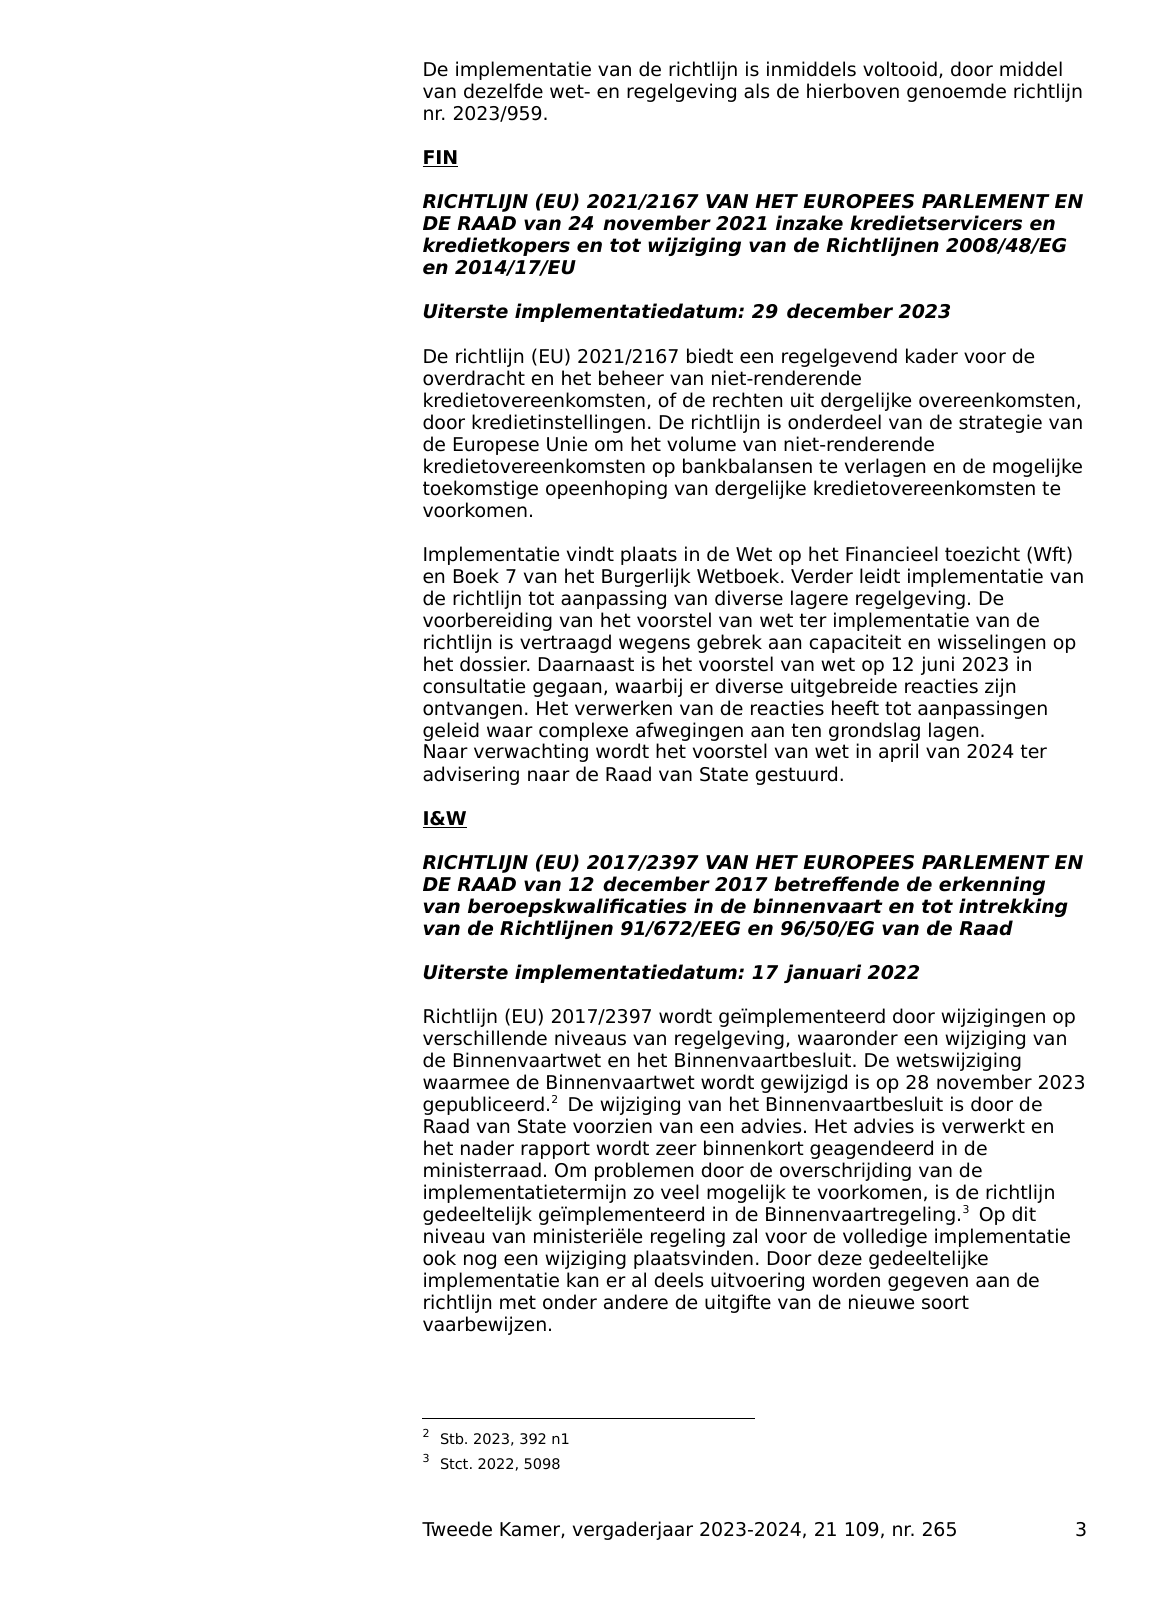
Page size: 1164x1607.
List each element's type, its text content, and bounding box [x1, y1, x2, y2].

subtitle RICHTLIJN (EU) 2017/2397 VAN HET EUROPEES PARLEMENT EN DE RAAD van 12 december 2017 betreffende de erkenning van beroepskwalificaties in de binnenvaart en tot intrekking van de Richtlijnen 91/672/EEG en 96/50/EG van de Raad [422, 852, 1087, 940]
text Stb. 2023, 392 n1 [422, 1427, 1087, 1449]
text Uiterste implementatiedatum: 29 december 2023 [422, 301, 1087, 323]
subtitle RICHTLIJN (EU) 2021/2167 VAN HET EUROPEES PARLEMENT EN DE RAAD van 24 november 2021 inzake kredietservicers en kredietkopers en tot wijziging van de Richtlijnen 2008/48/EG en 2014/17/EU [422, 191, 1087, 279]
text Uiterste implementatiedatum: 17 januari 2022 [422, 962, 1087, 984]
text Richtlijn (EU) 2017/2397 wordt geïmplementeerd door wijzigingen op verschillende niveaus van regelgeving, waaronder een wijziging van de Binnenvaartwet en het Binnenvaartbesluit. De wetswijziging waarmee de Binnenvaartwet wordt gewijzigd is op 28 november 2023 gepubliceerd. De wijziging van het Binnenvaartbesluit is door de Raad van State voorzien van een advies. Het advies is verwerkt en het nader rapport wordt zeer binnenkort geagendeerd in de ministerraad. Om problemen door de overschrijding van de implementatietermijn zo veel mogelijk te voorkomen, is de richtlijn gedeeltelijk geïmplementeerd in de Binnenvaartregeling. Op dit niveau van ministeriële regeling zal voor de volledige implementatie ook nog een wijziging plaatsvinden. Door deze gedeeltelijke implementatie kan er al deels uitvoering worden gegeven aan de richtlijn met onder andere de uitgifte van de nieuwe soort vaarbewijzen. [422, 1006, 1087, 1336]
subtitle I&W [422, 808, 1087, 829]
subtitle FIN [422, 147, 1087, 169]
text Naar verwachting wordt het voorstel van wet in april van 2024 ter advisering naar de Raad van State gestuurd. [422, 741, 1087, 785]
text De implementatie van de richtlijn is inmiddels voltooid, door middel van dezelfde wet- en regelgeving als de hierboven genoemde richtlijn nr. 2023/959. [422, 59, 1087, 125]
text De richtlijn (EU) 2021/2167 biedt een regelgevend kader voor de overdracht en het beheer van niet-renderende kredietovereenkomsten, of de rechten uit dergelijke overeenkomsten, door kredietinstellingen. De richtlijn is onderdeel van de strategie van de Europese Unie om het volume van niet-renderende kredietovereenkomsten op bankbalansen te verlagen en de mogelijke toekomstige opeenhoping van dergelijke kredietovereenkomsten te voorkomen. [422, 346, 1087, 521]
text Implementatie vindt plaats in de Wet op het Financieel toezicht (Wft) en Boek 7 van het Burgerlijk Wetboek. Verder leidt implementatie van de richtlijn tot aanpassing van diverse lagere regelgeving. De voorbereiding van het voorstel van wet ter implementatie van de richtlijn is vertraagd wegens gebrek aan capaciteit en wisselingen op het dossier. Daarnaast is het voorstel van wet op 12 juni 2023 in consultatie gegaan, waarbij er diverse uitgebreide reacties zijn ontvangen. Het verwerken van de reacties heeft tot aanpassingen geleid waar complexe afwegingen aan ten grondslag lagen. [422, 544, 1087, 741]
text Stct. 2022, 5098 [422, 1452, 1087, 1474]
